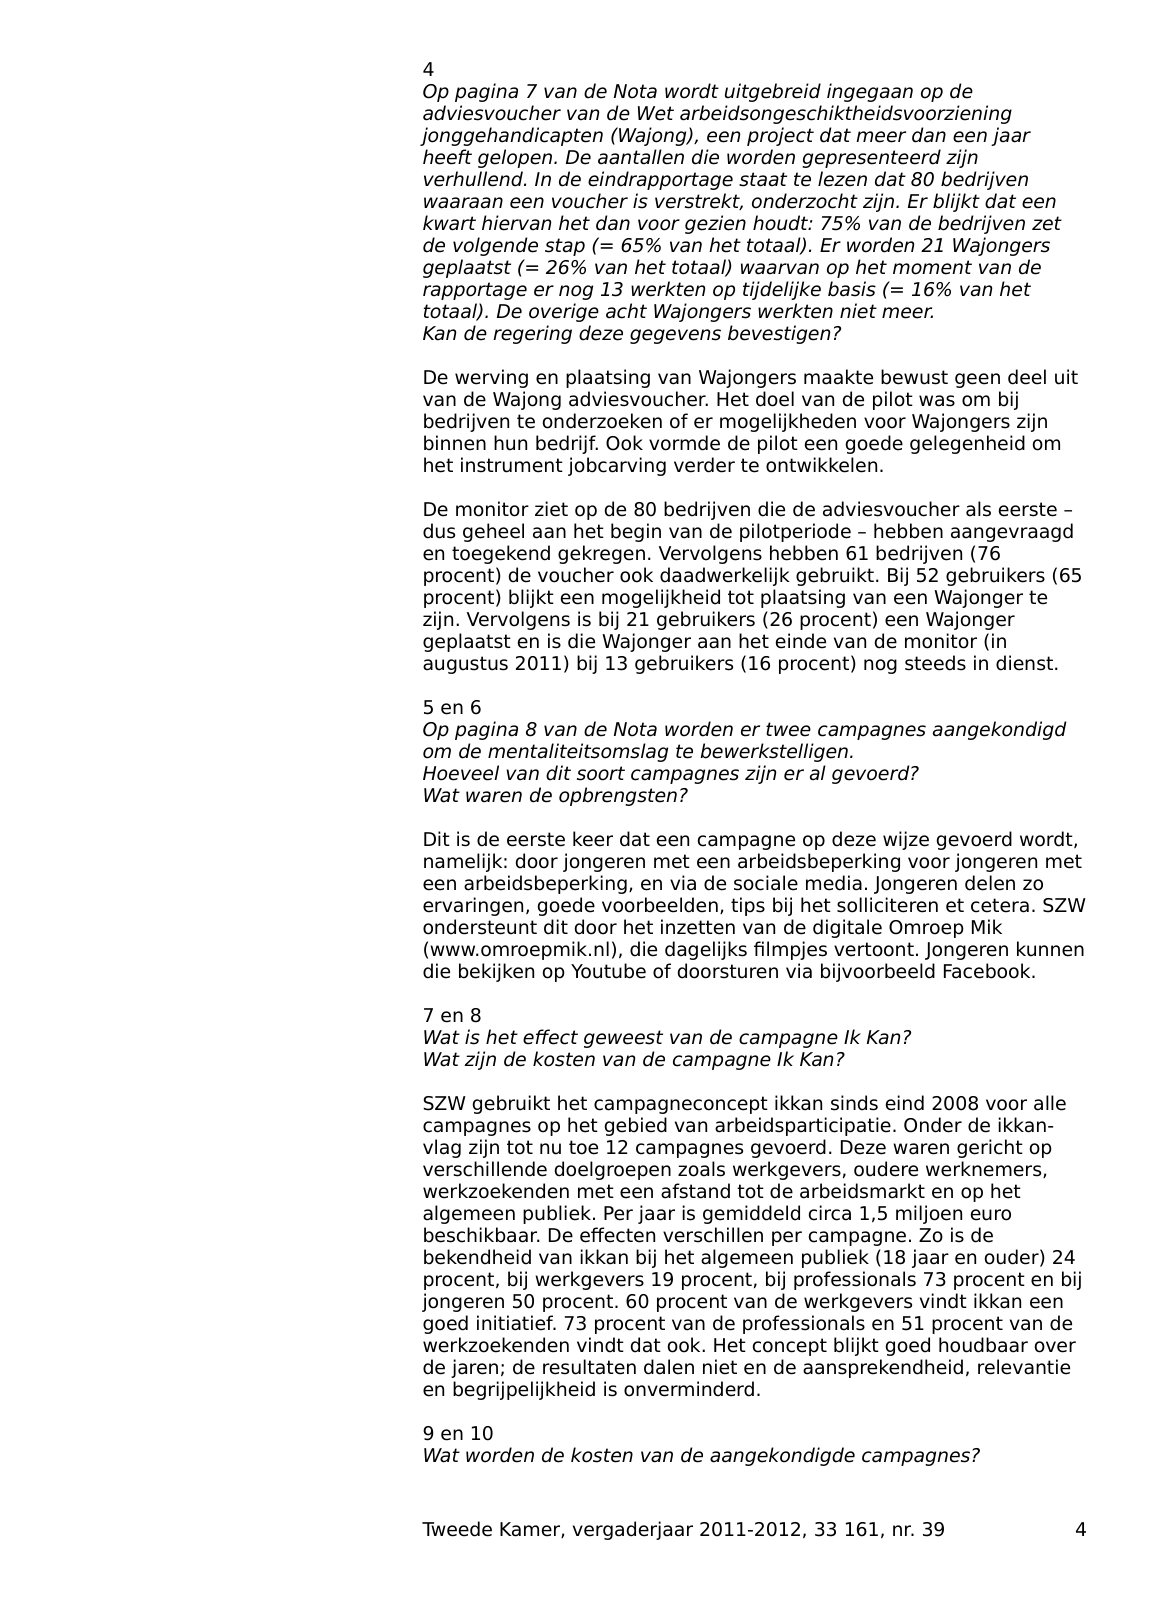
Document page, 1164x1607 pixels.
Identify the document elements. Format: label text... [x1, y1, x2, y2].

text Dit is de eerste keer dat een campagne op deze wijze gevoerd wordt, namelijk: door jongeren met een arbeidsbeperking voor jongeren met een arbeidsbeperking, en via de sociale media. Jongeren delen zo ervaringen, goede voorbeelden, tips bij het solliciteren et cetera. SZW ondersteunt dit door het inzetten van de digitale Omroep Mik (www.omroepmik.nl), die dagelijks filmpjes vertoont. Jongeren kunnen die bekijken op Youtube of doorsturen via bijvoorbeeld Facebook. [422, 829, 1087, 983]
text Op pagina 7 van de Nota wordt uitgebreid ingegaan op de adviesvoucher van de Wet arbeidsongeschiktheidsvoorziening jonggehandicapten (Wajong), een project dat meer dan een jaar heeft gelopen. De aantallen die worden gepresenteerd zijn verhullend. In de eindrapportage staat te lezen dat 80 bedrijven waaraan een voucher is verstrekt, onderzocht zijn. Er blijkt dat een kwart hiervan het dan voor gezien houdt: 75% van de bedrijven zet de volgende stap (= 65% van het totaal). Er worden 21 Wajongers geplaatst (= 26% van het totaal) waarvan op het moment van de rapportage er nog 13 werkten op tijdelijke basis (= 16% van het totaal). De overige acht Wajongers werkten niet meer. [422, 81, 1087, 323]
text 5 en 6 [422, 697, 1087, 719]
text De monitor ziet op de 80 bedrijven die de adviesvoucher als eerste – dus geheel aan het begin van de pilotperiode – hebben aangevraagd en toegekend gekregen. Vervolgens hebben 61 bedrijven (76 procent) de voucher ook daadwerkelijk gebruikt. Bij 52 gebruikers (65 procent) blijkt een mogelijkheid tot plaatsing van een Wajonger te zijn. Vervolgens is bij 21 gebruikers (26 procent) een Wajonger geplaatst en is die Wajonger aan het einde van de monitor (in augustus 2011) bij 13 gebruikers (16 procent) nog steeds in dienst. [422, 499, 1087, 675]
text 7 en 8 [422, 1005, 1087, 1027]
text Op pagina 8 van de Nota worden er twee campagnes aangekondigd om de mentaliteitsomslag te bewerkstelligen. [422, 719, 1087, 763]
text Hoeveel van dit soort campagnes zijn er al gevoerd? [422, 763, 1087, 785]
text SZW gebruikt het campagneconcept ikkan sinds eind 2008 voor alle campagnes op het gebied van arbeidsparticipatie. Onder de ikkan-vlag zijn tot nu toe 12 campagnes gevoerd. Deze waren gericht op verschillende doelgroepen zoals werkgevers, oudere werknemers, werkzoekenden met een afstand tot de arbeidsmarkt en op het algemeen publiek. Per jaar is gemiddeld circa 1,5 miljoen euro beschikbaar. De effecten verschillen per campagne. Zo is de bekendheid van ikkan bij het algemeen publiek (18 jaar en ouder) 24 procent, bij werkgevers 19 procent, bij professionals 73 procent en bij jongeren 50 procent. 60 procent van de werkgevers vindt ikkan een goed initiatief. 73 procent van de professionals en 51 procent van de werkzoekenden vindt dat ook. Het concept blijkt goed houdbaar over de jaren; de resultaten dalen niet en de aansprekendheid, relevantie en begrijpelijkheid is onverminderd. [422, 1093, 1087, 1401]
text Kan de regering deze gegevens bevestigen? [422, 323, 1087, 345]
text Wat is het effect geweest van de campagne Ik Kan? [422, 1027, 1087, 1049]
text Wat worden de kosten van de aangekondigde campagnes? [422, 1445, 1087, 1467]
text Wat waren de opbrengsten? [422, 785, 1087, 807]
text 4 [422, 59, 1087, 81]
text 9 en 10 [422, 1423, 1087, 1445]
text Wat zijn de kosten van de campagne Ik Kan? [422, 1049, 1087, 1071]
text De werving en plaatsing van Wajongers maakte bewust geen deel uit van de Wajong adviesvoucher. Het doel van de pilot was om bij bedrijven te onderzoeken of er mogelijkheden voor Wajongers zijn binnen hun bedrijf. Ook vormde de pilot een goede gelegenheid om het instrument jobcarving verder te ontwikkelen. [422, 367, 1087, 477]
